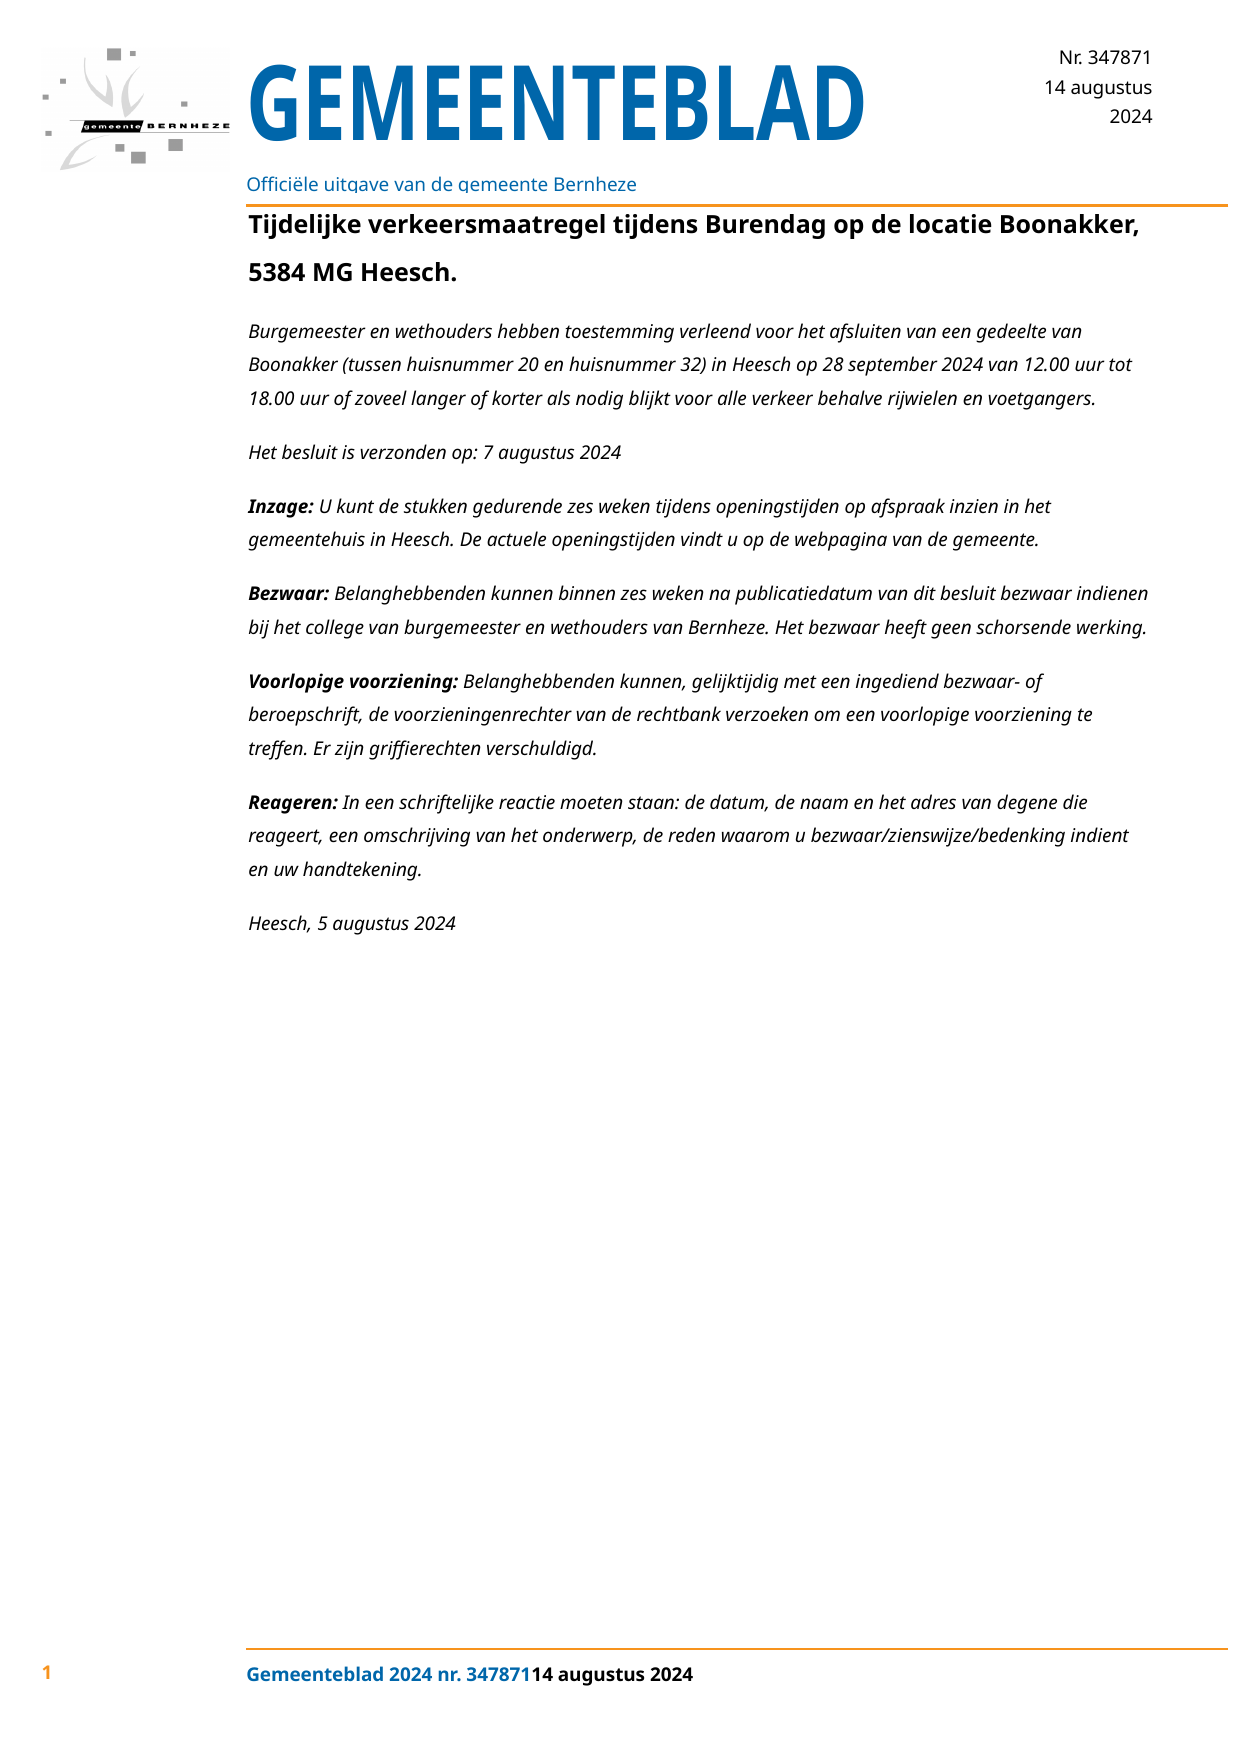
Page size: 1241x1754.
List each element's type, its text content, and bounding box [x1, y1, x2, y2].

text Bezwaar: Belanghebbenden kunnen binnen zes weken na publicatiedatum van dit besluit bezwaar indienen bij het college van burgemeester en wethouders van Bernheze. Het bezwaar heeft geen schorsende werking. [248, 580, 1152, 639]
text Burgemeester en wethouders hebben toestemming verleend voor het afsluiten van een gedeelte van Boonakker (tussen huisnummer 20 en huisnummer 32) in Heesch op 28 september 2024 van 12.00 uur tot 18.00 uur of zoveel langer of korter als nodig blijkt voor alle verkeer behalve rijwielen en voetgangers. [248, 318, 1152, 411]
text Inzage: U kunt de stukken gedurende zes weken tijdens openingstijden op afspraak inzien in het gemeentehuis in Heesch. De actuele openingstijden vindt u op de webpagina van de gemeente. [248, 493, 1152, 552]
text Heesch, 5 augustus 2024 [248, 910, 1152, 936]
picture [41, 47, 231, 172]
text Voorlopige voorziening: Belanghebbenden kunnen, gelijktijdig met een ingediend bezwaar- of beroepschrift, de voorzieningenrechter van de rechtbank verzoeken om een voorlopige voorziening te treffen. Er zijn griffierechten verschuldigd. [248, 668, 1152, 761]
text Reageren: In een schriftelijke reactie moeten staan: de datum, de naam en het adres van degene die reageert, een omschrijving van het onderwerp, de reden waarom u bezwaar/zienswijze/bedenking indient en uw handtekening. [248, 789, 1152, 881]
text Tijdelijke verkeersmaatregel tijdens Burendag op de locatie Boonakker, 5384 MG Heesch. [248, 207, 1152, 288]
text Het besluit is verzonden op: 7 augustus 2024 [248, 439, 1152, 464]
